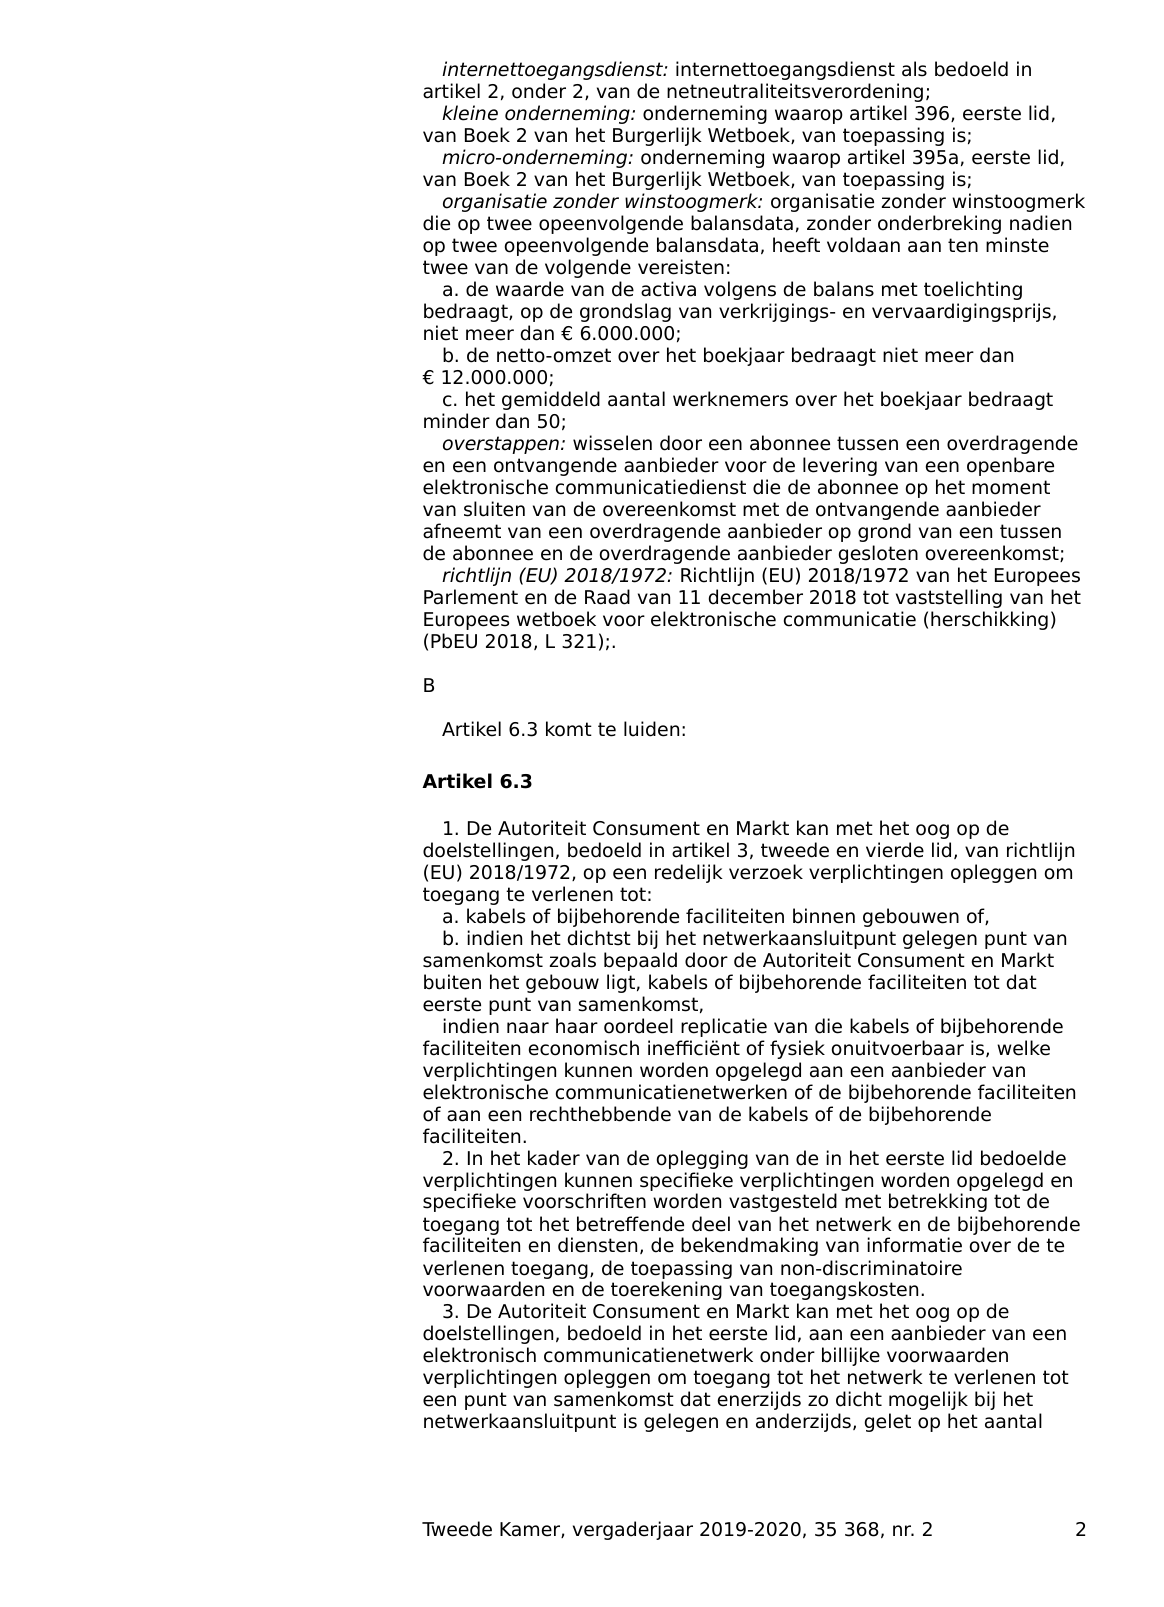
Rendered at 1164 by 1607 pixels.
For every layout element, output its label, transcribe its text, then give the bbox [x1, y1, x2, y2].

text internettoegangsdienst: internettoegangsdienst als bedoeld in artikel 2, onder 2, van de netneutraliteitsverordening; [422, 59, 1087, 103]
text 3. De Autoriteit Consument en Markt kan met het oog op de doelstellingen, bedoeld in het eerste lid, aan een aanbieder van een elektronisch communicatienetwerk onder billijke voorwaarden verplichtingen opleggen om toegang tot het netwerk te verlenen tot een punt van samenkomst dat enerzijds zo dicht mogelijk bij het netwerkaansluitpunt is gelegen en anderzijds, gelet op het aantal [422, 1301, 1087, 1433]
text 1. De Autoriteit Consument en Markt kan met het oog op de doelstellingen, bedoeld in artikel 3, tweede en vierde lid, van richtlijn (EU) 2018/1972, op een redelijk verzoek verplichtingen opleggen om toegang te verlenen tot: [422, 818, 1087, 906]
text richtlijn (EU) 2018/1972: Richtlijn (EU) 2018/1972 van het Europees Parlement en de Raad van 11 december 2018 tot vaststelling van het Europees wetboek voor elektronische communicatie (herschikking) (PbEU 2018, L 321);. [422, 564, 1087, 652]
text a. kabels of bijbehorende faciliteiten binnen gebouwen of, [422, 906, 1087, 928]
text B [422, 675, 1087, 697]
subtitle Artikel 6.3 [422, 771, 1087, 793]
text overstappen: wisselen door een abonnee tussen een overdragende en een ontvangende aanbieder voor de levering van een openbare elektronische communicatiedienst die de abonnee op het moment van sluiten van de overeenkomst met de ontvangende aanbieder afneemt van een overdragende aanbieder op grond van een tussen de abonnee en de overdragende aanbieder gesloten overeenkomst; [422, 433, 1087, 564]
text indien naar haar oordeel replicatie van die kabels of bijbehorende faciliteiten economisch inefficiënt of fysiek onuitvoerbaar is, welke verplichtingen kunnen worden opgelegd aan een aanbieder van elektronische communicatienetwerken of de bijbehorende faciliteiten of aan een rechthebbende van de kabels of de bijbehorende faciliteiten. [422, 1016, 1087, 1147]
text a. de waarde van de activa volgens de balans met toelichting bedraagt, op de grondslag van verkrijgings- en vervaardigingsprijs, niet meer dan € 6.000.000; [422, 279, 1087, 345]
text c. het gemiddeld aantal werknemers over het boekjaar bedraagt minder dan 50; [422, 389, 1087, 433]
text kleine onderneming: onderneming waarop artikel 396, eerste lid, van Boek 2 van het Burgerlijk Wetboek, van toepassing is; [422, 103, 1087, 147]
text organisatie zonder winstoogmerk: organisatie zonder winstoogmerk die op twee opeenvolgende balansdata, zonder onderbreking nadien op twee opeenvolgende balansdata, heeft voldaan aan ten minste twee van de volgende vereisten: [422, 191, 1087, 279]
text 2. In het kader van de oplegging van de in het eerste lid bedoelde verplichtingen kunnen specifieke verplichtingen worden opgelegd en specifieke voorschriften worden vastgesteld met betrekking tot de toegang tot het betreffende deel van het netwerk en de bijbehorende faciliteiten en diensten, de bekendmaking van informatie over de te verlenen toegang, de toepassing van non-discriminatoire voorwaarden en de toerekening van toegangskosten. [422, 1147, 1087, 1301]
text b. indien het dichtst bij het netwerkaansluitpunt gelegen punt van samenkomst zoals bepaald door de Autoriteit Consument en Markt buiten het gebouw ligt, kabels of bijbehorende faciliteiten tot dat eerste punt van samenkomst, [422, 928, 1087, 1016]
text micro-onderneming: onderneming waarop artikel 395a, eerste lid, van Boek 2 van het Burgerlijk Wetboek, van toepassing is; [422, 147, 1087, 191]
text b. de netto-omzet over het boekjaar bedraagt niet meer dan € 12.000.000; [422, 345, 1087, 389]
text Artikel 6.3 komt te luiden: [422, 719, 1087, 741]
